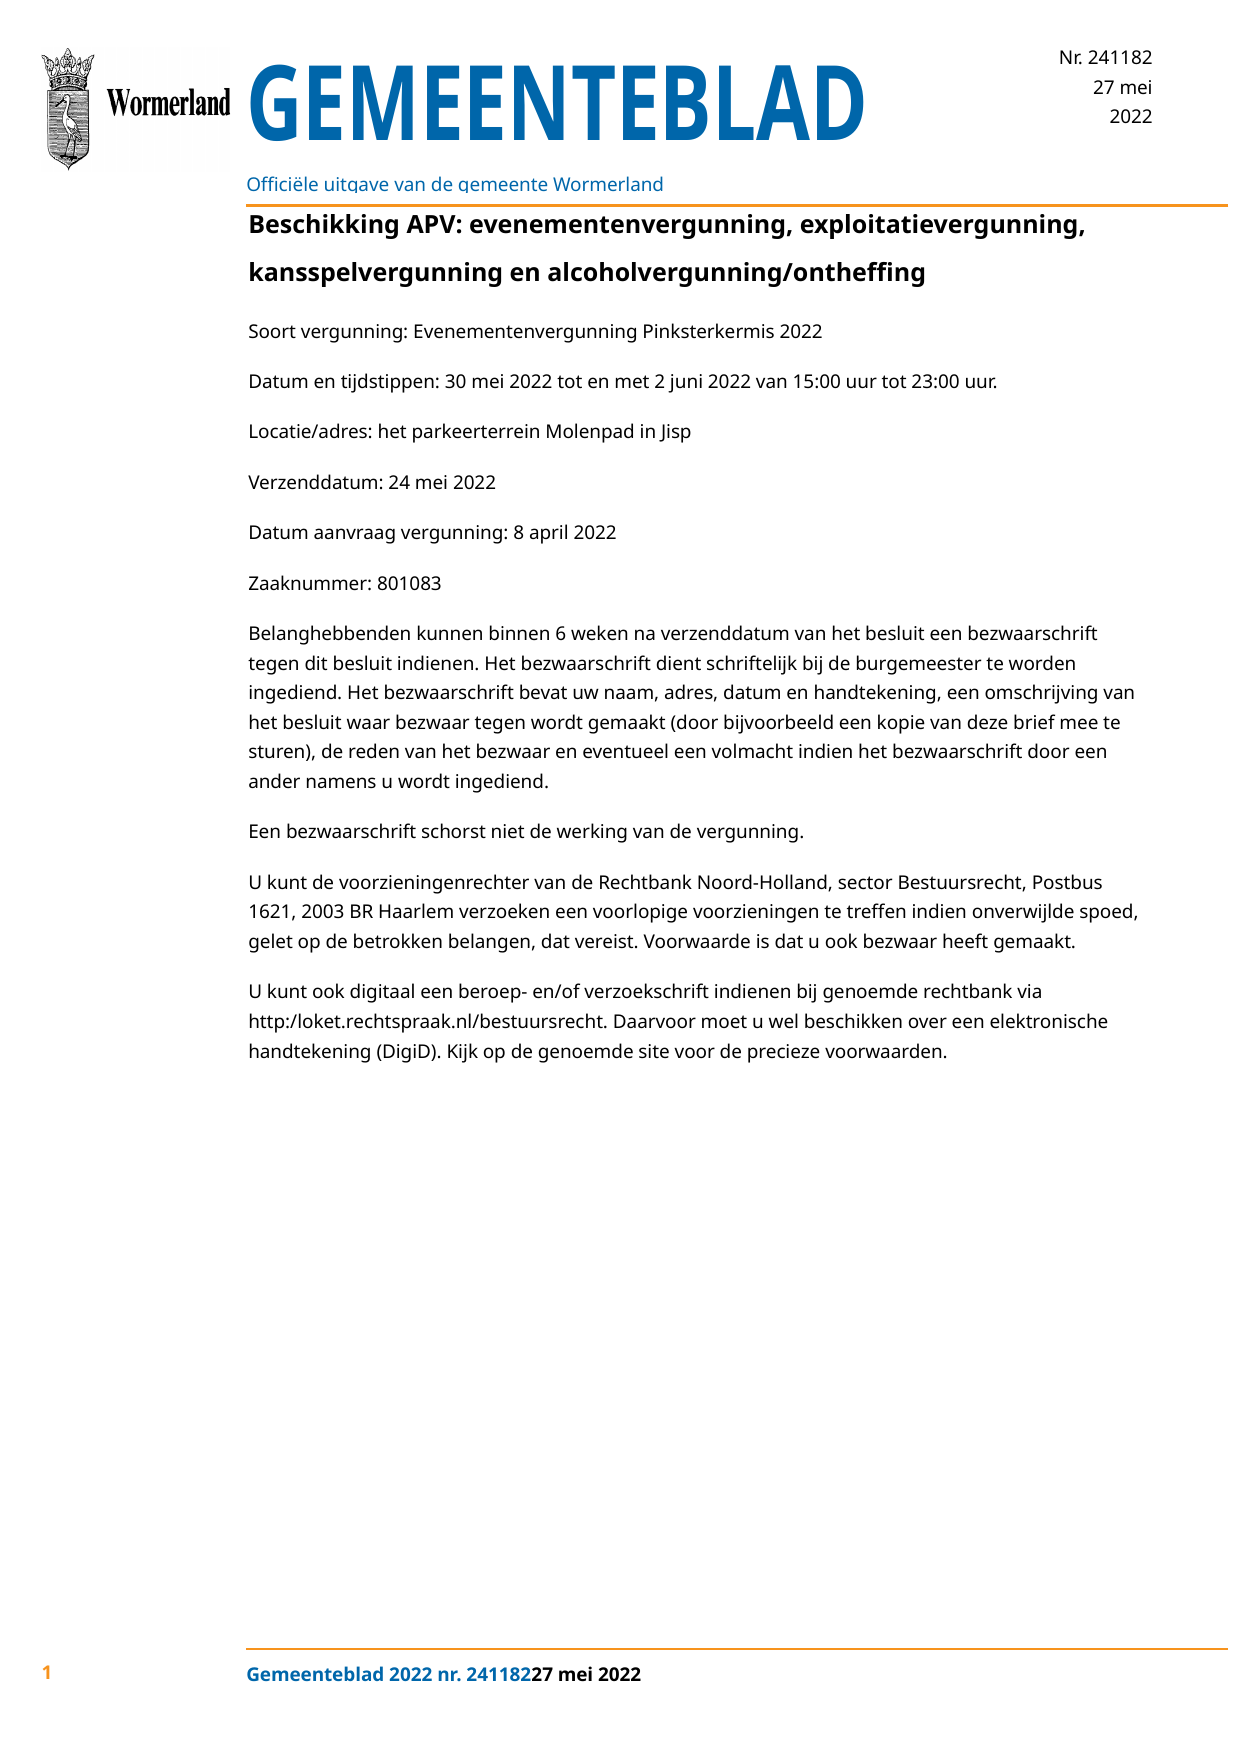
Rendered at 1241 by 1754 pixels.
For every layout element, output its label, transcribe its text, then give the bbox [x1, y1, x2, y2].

text Datum en tijdstippen: 30 mei 2022 tot en met 2 juni 2022 van 15:00 uur tot 23:00 uur. [248, 368, 1152, 394]
text Datum aanvraag vergunning: 8 april 2022 [248, 519, 1152, 545]
text Zaaknummer: 801083 [248, 570, 1152, 596]
picture [41, 47, 231, 172]
text U kunt de voorzieningenrechter van de Rechtbank Noord-Holland, sector Bestuursrecht, Postbus 1621, 2003 BR Haarlem verzoeken een voorlopige voorzieningen te treffen indien onverwijlde spoed, gelet op de betrokken belangen, dat vereist. Voorwaarde is dat u ook bezwaar heeft gemaakt. [248, 869, 1152, 954]
text Locatie/adres: het parkeerterrein Molenpad in Jisp [248, 419, 1152, 444]
text U kunt ook digitaal een beroep- en/of verzoekschrift indienen bij genoemde rechtbank via http:/loket.rechtspraak.nl/bestuursrecht. Daarvoor moet u wel beschikken over een elektronische handtekening (DigiD). Kijk op de genoemde site voor de precieze voorwaarden. [248, 979, 1152, 1064]
text Belanghebbenden kunnen binnen 6 weken na verzenddatum van het besluit een bezwaarschrift tegen dit besluit indienen. Het bezwaarschrift dient schriftelijk bij de burgemeester te worden ingediend. Het bezwaarschrift bevat uw naam, adres, datum en handtekening, een omschrijving van het besluit waar bezwaar tegen wordt gemaakt (door bijvoorbeeld een kopie van deze brief mee te sturen), de reden van het bezwaar en eventueel een volmacht indien het bezwaarschrift door een ander namens u wordt ingediend. [248, 620, 1152, 794]
text Soort vergunning: Evenementenvergunning Pinksterkermis 2022 [248, 318, 1152, 344]
text Beschikking APV: evenementenvergunning, exploitatievergunning, kansspelvergunning en alcoholvergunning/ontheffing [248, 207, 1152, 288]
text Een bezwaarschrift schorst niet de werking van de vergunning. [248, 819, 1152, 844]
text Verzenddatum: 24 mei 2022 [248, 469, 1152, 495]
